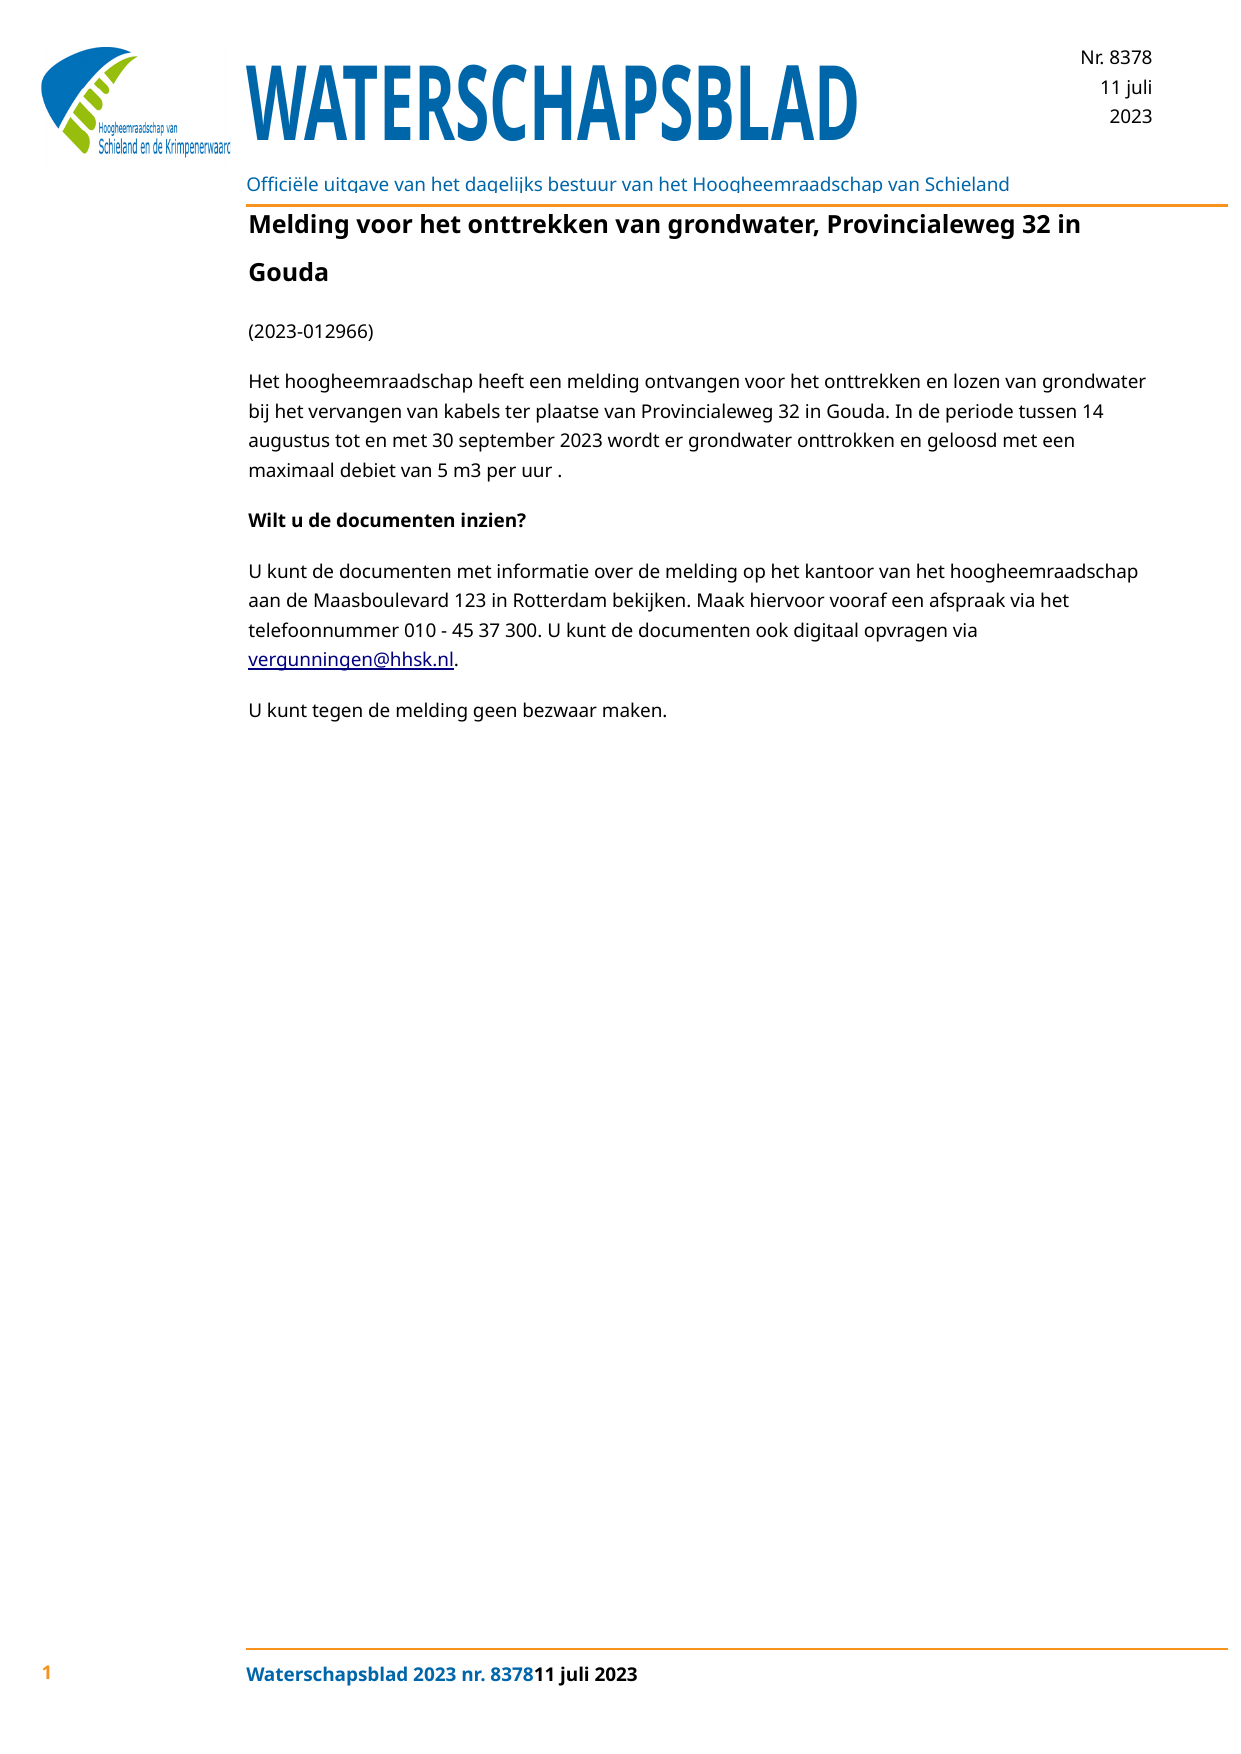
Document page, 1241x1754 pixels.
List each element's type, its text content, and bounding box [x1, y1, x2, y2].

picture [41, 47, 231, 172]
text Melding voor het onttrekken van grondwater, Provincialeweg 32 in Gouda [248, 207, 1152, 288]
text Wilt u de documenten inzien? [248, 507, 1152, 533]
text Het hoogheemraadschap heeft een melding ontvangen voor het onttrekken en lozen van grondwater bij het vervangen van kabels ter plaatse van Provincialeweg 32 in Gouda. In de periode tussen 14 augustus tot en met 30 september 2023 wordt er grondwater onttrokken en geloosd met een maximaal debiet van 5 m3 per uur . [248, 368, 1152, 483]
text U kunt de documenten met informatie over de melding op het kantoor van het hoogheemraadschap aan de Maasboulevard 123 in Rotterdam bekijken. Maak hiervoor vooraf een afspraak via het telefoonnummer 010 - 45 37 300. U kunt de documenten ook digitaal opvragen via vergunningen@hhsk.nl. [248, 558, 1152, 672]
text U kunt tegen de melding geen bezwaar maken. [248, 697, 1152, 723]
text (2023-012966) [248, 318, 1152, 344]
